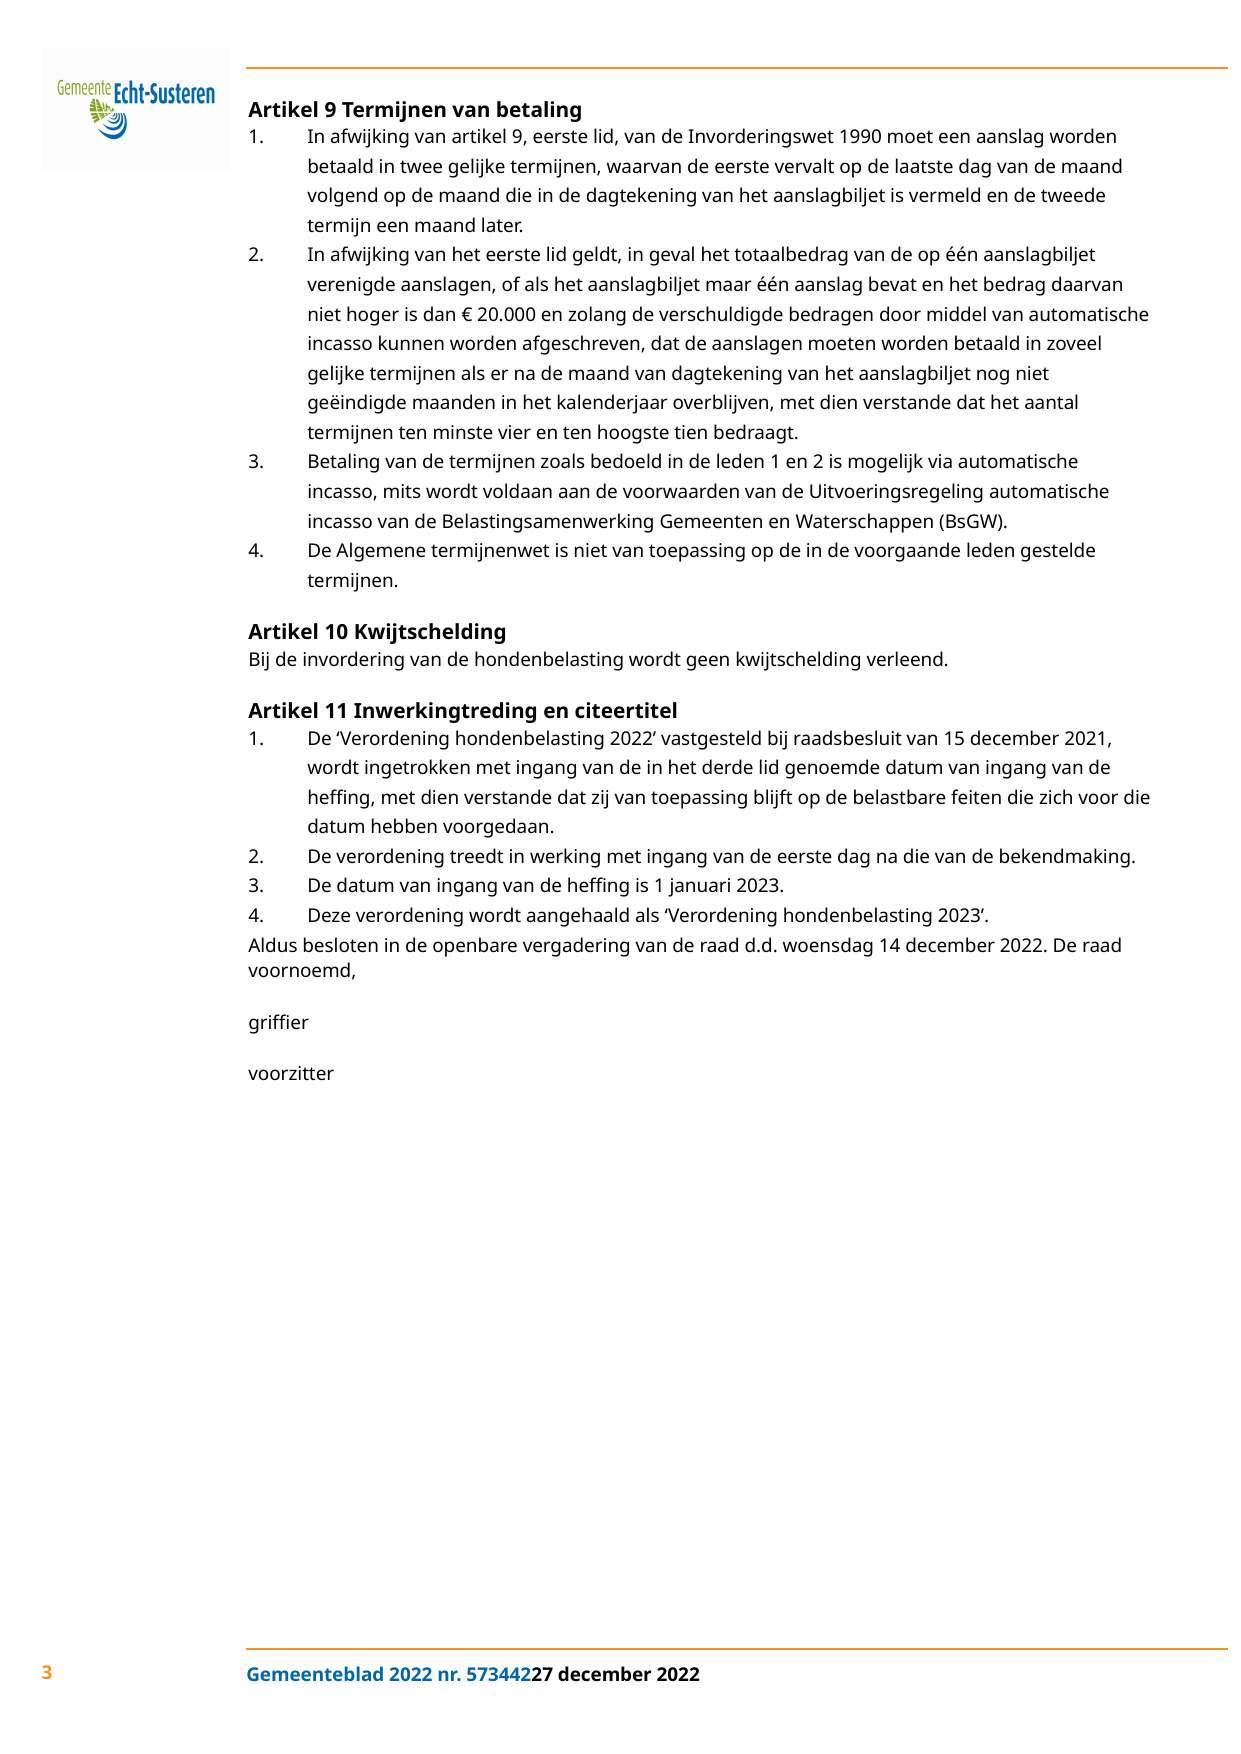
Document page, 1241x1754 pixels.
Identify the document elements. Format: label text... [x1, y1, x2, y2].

text Bij de invordering van de hondenbelasting wordt geen kwijtschelding verleend. [248, 646, 1152, 672]
list In afwijking van het eerste lid geldt, in geval het totaalbedrag van de op één aanslagbiljet verenigde aanslagen, of als het aanslagbiljet maar één aanslag bevat en het bedrag daarvan niet hoger is dan € 20.000 en zolang de verschuldigde bedragen door middel van automatische incasso kunnen worden afgeschreven, dat de aanslagen moeten worden betaald in zoveel gelijke termijnen als er na de maand van dagtekening van het aanslagbiljet nog niet geëindigde maanden in het kalenderjaar overblijven, met dien verstande dat het aantal termijnen ten minste vier en ten hoogste tien bedraagt. [248, 242, 1152, 445]
text Artikel 10 Kwijtschelding [248, 617, 1152, 646]
list Betaling van de termijnen zoals bedoeld in de leden 1 en 2 is mogelijk via automatische incasso, mits wordt voldaan aan de voorwaarden van de Uitvoeringsregeling automatische incasso van de Belastingsamenwerking Gemeenten en Waterschappen (BsGW). [248, 449, 1152, 533]
list De ‘Verordening hondenbelasting 2022’ vastgesteld bij raadsbesluit van 15 december 2021, wordt ingetrokken met ingang van de in het derde lid genoemde datum van ingang van de heffing, met dien verstande dat zij van toepassing blijft op de belastbare feiten die zich voor die datum hebben voorgedaan. [248, 725, 1152, 839]
text voorzitter [248, 1060, 1152, 1086]
text Artikel 11 Inwerkingtreding en citeertitel [248, 696, 1152, 725]
list De verordening treedt in werking met ingang van de eerste dag na die van de bekendmaking. [248, 843, 1152, 869]
list In afwijking van artikel 9, eerste lid, van de Invorderingswet 1990 moet een aanslag worden betaald in twee gelijke termijnen, waarvan de eerste vervalt op de laatste dag van de maand volgend op de maand die in de dagtekening van het aanslagbiljet is vermeld en de tweede termijn een maand later. [248, 123, 1152, 238]
text Artikel 9 Termijnen van betaling [248, 95, 1152, 123]
picture [41, 47, 231, 172]
list De Algemene termijnenwet is niet van toepassing op de in de voorgaande leden gestelde termijnen. [248, 537, 1152, 593]
list De datum van ingang van de heffing is 1 januari 2023. [248, 873, 1152, 898]
text griffier [248, 1009, 1152, 1035]
text Aldus besloten in de openbare vergadering van de raad d.d. woensdag 14 december 2022. De raad voornoemd, [248, 932, 1152, 983]
list Deze verordening wordt aangehaald als ‘Verordening hondenbelasting 2023’. [248, 902, 1152, 928]
